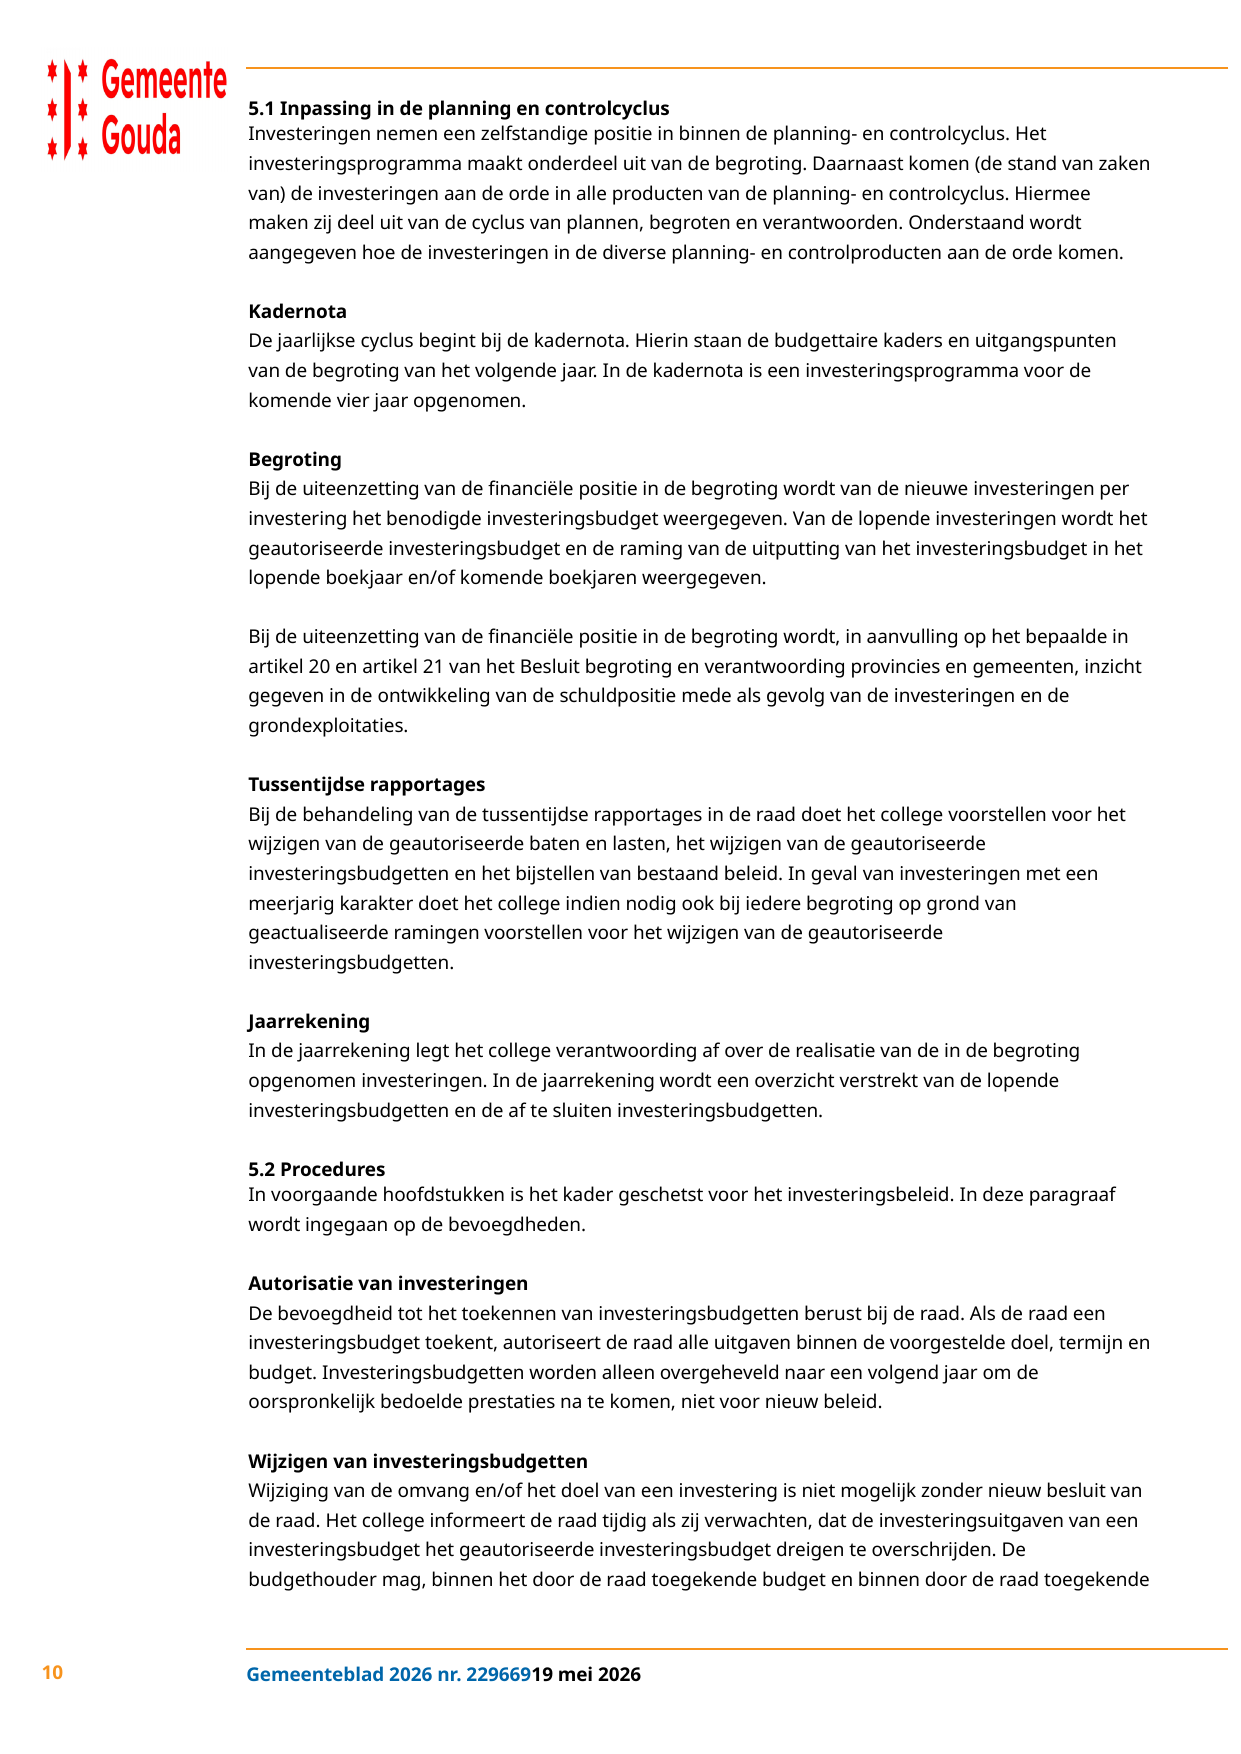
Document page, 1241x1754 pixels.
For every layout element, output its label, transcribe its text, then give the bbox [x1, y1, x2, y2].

text Autorisatie van investeringen [248, 1270, 1152, 1296]
text Tussentijdse rapportages [248, 771, 1152, 797]
text Investeringen nemen een zelfstandige positie in binnen de planning- en controlcyclus. Het investeringsprogramma maakt onderdeel uit van de begroting. Daarnaast komen (de stand van zaken van) de investeringen aan de orde in alle producten van de planning- en controlcyclus. Hiermee maken zij deel uit van de cyclus van plannen, begroten en verantwoorden. Onderstaand wordt aangegeven hoe de investeringen in de diverse planning- en controlproducten aan de orde komen. [248, 121, 1152, 264]
text Kadernota [248, 298, 1152, 324]
text In de jaarrekening legt het college verantwoording af over de realisatie van de in de begroting opgenomen investeringen. In de jaarrekening wordt een overzicht verstrekt van de lopende investeringsbudgetten en de af te sluiten investeringsbudgetten. [248, 1038, 1152, 1122]
text Wijzigen van investeringsbudgetten [248, 1448, 1152, 1474]
text Jaarrekening [248, 1008, 1152, 1034]
text De jaarlijkse cyclus begint bij de kadernota. Hierin staan de budgettaire kaders en uitgangspunten van de begroting van het volgende jaar. In de kadernota is een investeringsprogramma voor de komende vier jaar opgenomen. [248, 328, 1152, 412]
text Begroting [248, 446, 1152, 472]
text Bij de behandeling van de tussentijdse rapportages in de raad doet het college voorstellen voor het wijzigen van de geautoriseerde baten en lasten, het wijzigen van de geautoriseerde investeringsbudgetten en het bijstellen van bestaand beleid. In geval van investeringen met een meerjarig karakter doet het college indien nodig ook bij iedere begroting op grond van geactualiseerde ramingen voorstellen voor het wijzigen van de geautoriseerde investeringsbudgetten. [248, 801, 1152, 974]
text 5.1 Inpassing in de planning en controlcyclus [248, 95, 1152, 121]
text 5.2 Procedures [248, 1156, 1152, 1182]
text In voorgaande hoofdstukken is het kader geschetst voor het investeringsbeleid. In deze paragraaf wordt ingegaan op de bevoegdheden. [248, 1182, 1152, 1237]
text Wijziging van de omvang en/of het doel van een investering is niet mogelijk zonder nieuw besluit van de raad. Het college informeert de raad tijdig als zij verwachten, dat de investeringsuitgaven van een investeringsbudget het geautoriseerde investeringsbudget dreigen te overschrijden. De budgethouder mag, binnen het door de raad toegekende budget en binnen door de raad toegekende [248, 1477, 1152, 1592]
text De bevoegdheid tot het toekennen van investeringsbudgetten berust bij de raad. Als de raad een investeringsbudget toekent, autoriseert de raad alle uitgaven binnen de voorgestelde doel, termijn en budget. Investeringsbudgetten worden alleen overgeheveld naar een volgend jaar om de oorspronkelijk bedoelde prestaties na te komen, niet voor nieuw beleid. [248, 1300, 1152, 1414]
picture [41, 47, 231, 172]
text Bij de uiteenzetting van de financiële positie in de begroting wordt van de nieuwe investeringen per investering het benodigde investeringsbudget weergegeven. Van de lopende investeringen wordt het geautoriseerde investeringsbudget en de raming van de uitputting van het investeringsbudget in het lopende boekjaar en/of komende boekjaren weergegeven. [248, 476, 1152, 590]
text Bij de uiteenzetting van de financiële positie in de begroting wordt, in aanvulling op het bepaalde in artikel 20 en artikel 21 van het Besluit begroting en verantwoording provincies en gemeenten, inzicht gegeven in de ontwikkeling van de schuldpositie mede als gevolg van de investeringen en de grondexploitaties. [248, 623, 1152, 738]
